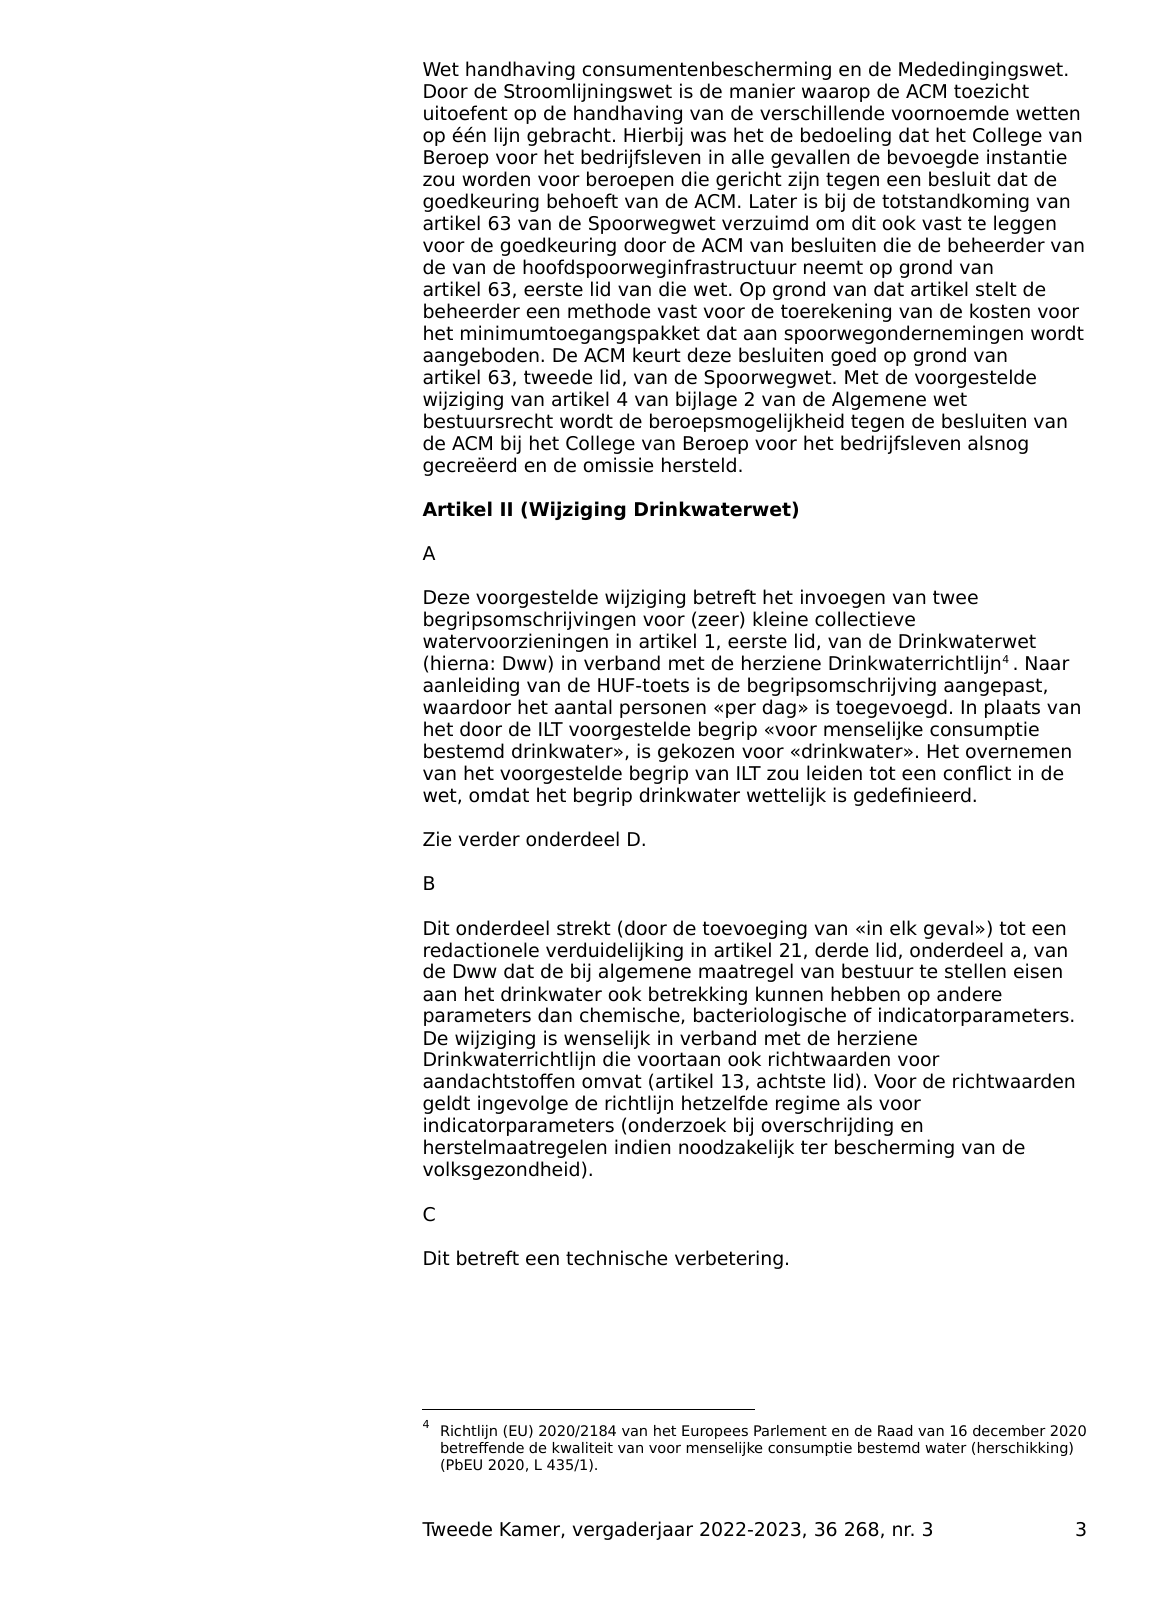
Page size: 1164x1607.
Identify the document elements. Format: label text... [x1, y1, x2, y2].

text Dit betreft een technische verbetering. [422, 1248, 1087, 1269]
text Deze voorgestelde wijziging betreft het invoegen van twee begripsomschrijvingen voor (zeer) kleine collectieve watervoorzieningen in artikel 1, eerste lid, van de Drinkwaterwet (hierna: Dww) in verband met de herziene Drinkwaterrichtlijn. Naar aanleiding van de HUF-toets is de begripsomschrijving aangepast, waardoor het aantal personen «per dag» is toegevoegd. In plaats van het door de ILT voorgestelde begrip «voor menselijke consumptie bestemd drinkwater», is gekozen voor «drinkwater». Het overnemen van het voorgestelde begrip van ILT zou leiden tot een conflict in de wet, omdat het begrip drinkwater wettelijk is gedefinieerd. [422, 587, 1087, 807]
subtitle B [422, 873, 1087, 895]
text Zie verder onderdeel D. [422, 829, 1087, 851]
subtitle C [422, 1203, 1087, 1225]
text Wet handhaving consumentenbescherming en de Mededingingswet. Door de Stroomlijningswet is de manier waarop de ACM toezicht uitoefent op de handhaving van de verschillende voornoemde wetten op één lijn gebracht. Hierbij was het de bedoeling dat het College van Beroep voor het bedrijfsleven in alle gevallen de bevoegde instantie zou worden voor beroepen die gericht zijn tegen een besluit dat de goedkeuring behoeft van de ACM. Later is bij de totstandkoming van artikel 63 van de Spoorwegwet verzuimd om dit ook vast te leggen voor de goedkeuring door de ACM van besluiten die de beheerder van de van de hoofdspoorweginfrastructuur neemt op grond van artikel 63, eerste lid van die wet. Op grond van dat artikel stelt de beheerder een methode vast voor de toerekening van de kosten voor het minimumtoegangspakket dat aan spoorwegondernemingen wordt aangeboden. De ACM keurt deze besluiten goed op grond van artikel 63, tweede lid, van de Spoorwegwet. Met de voorgestelde wijziging van artikel 4 van bijlage 2 van de Algemene wet bestuursrecht wordt de beroepsmogelijkheid tegen de besluiten van de ACM bij het College van Beroep voor het bedrijfsleven alsnog gecreëerd en de omissie hersteld. [422, 59, 1087, 477]
subtitle A [422, 543, 1087, 565]
subtitle Artikel II (Wijziging Drinkwaterwet) [422, 499, 1087, 521]
text Richtlijn (EU) 2020/2184 van het Europees Parlement en de Raad van 16 december 2020 betreffende de kwaliteit van voor menselijke consumptie bestemd water (herschikking) (PbEU 2020, L 435/1). [422, 1418, 1087, 1474]
text Dit onderdeel strekt (door de toevoeging van «in elk geval») tot een redactionele verduidelijking in artikel 21, derde lid, onderdeel a, van de Dww dat de bij algemene maatregel van bestuur te stellen eisen aan het drinkwater ook betrekking kunnen hebben op andere parameters dan chemische, bacteriologische of indicatorparameters. De wijziging is wenselijk in verband met de herziene Drinkwaterrichtlijn die voortaan ook richtwaarden voor aandachtstoffen omvat (artikel 13, achtste lid). Voor de richtwaarden geldt ingevolge de richtlijn hetzelfde regime als voor indicatorparameters (onderzoek bij overschrijding en herstelmaatregelen indien noodzakelijk ter bescherming van de volksgezondheid). [422, 917, 1087, 1181]
